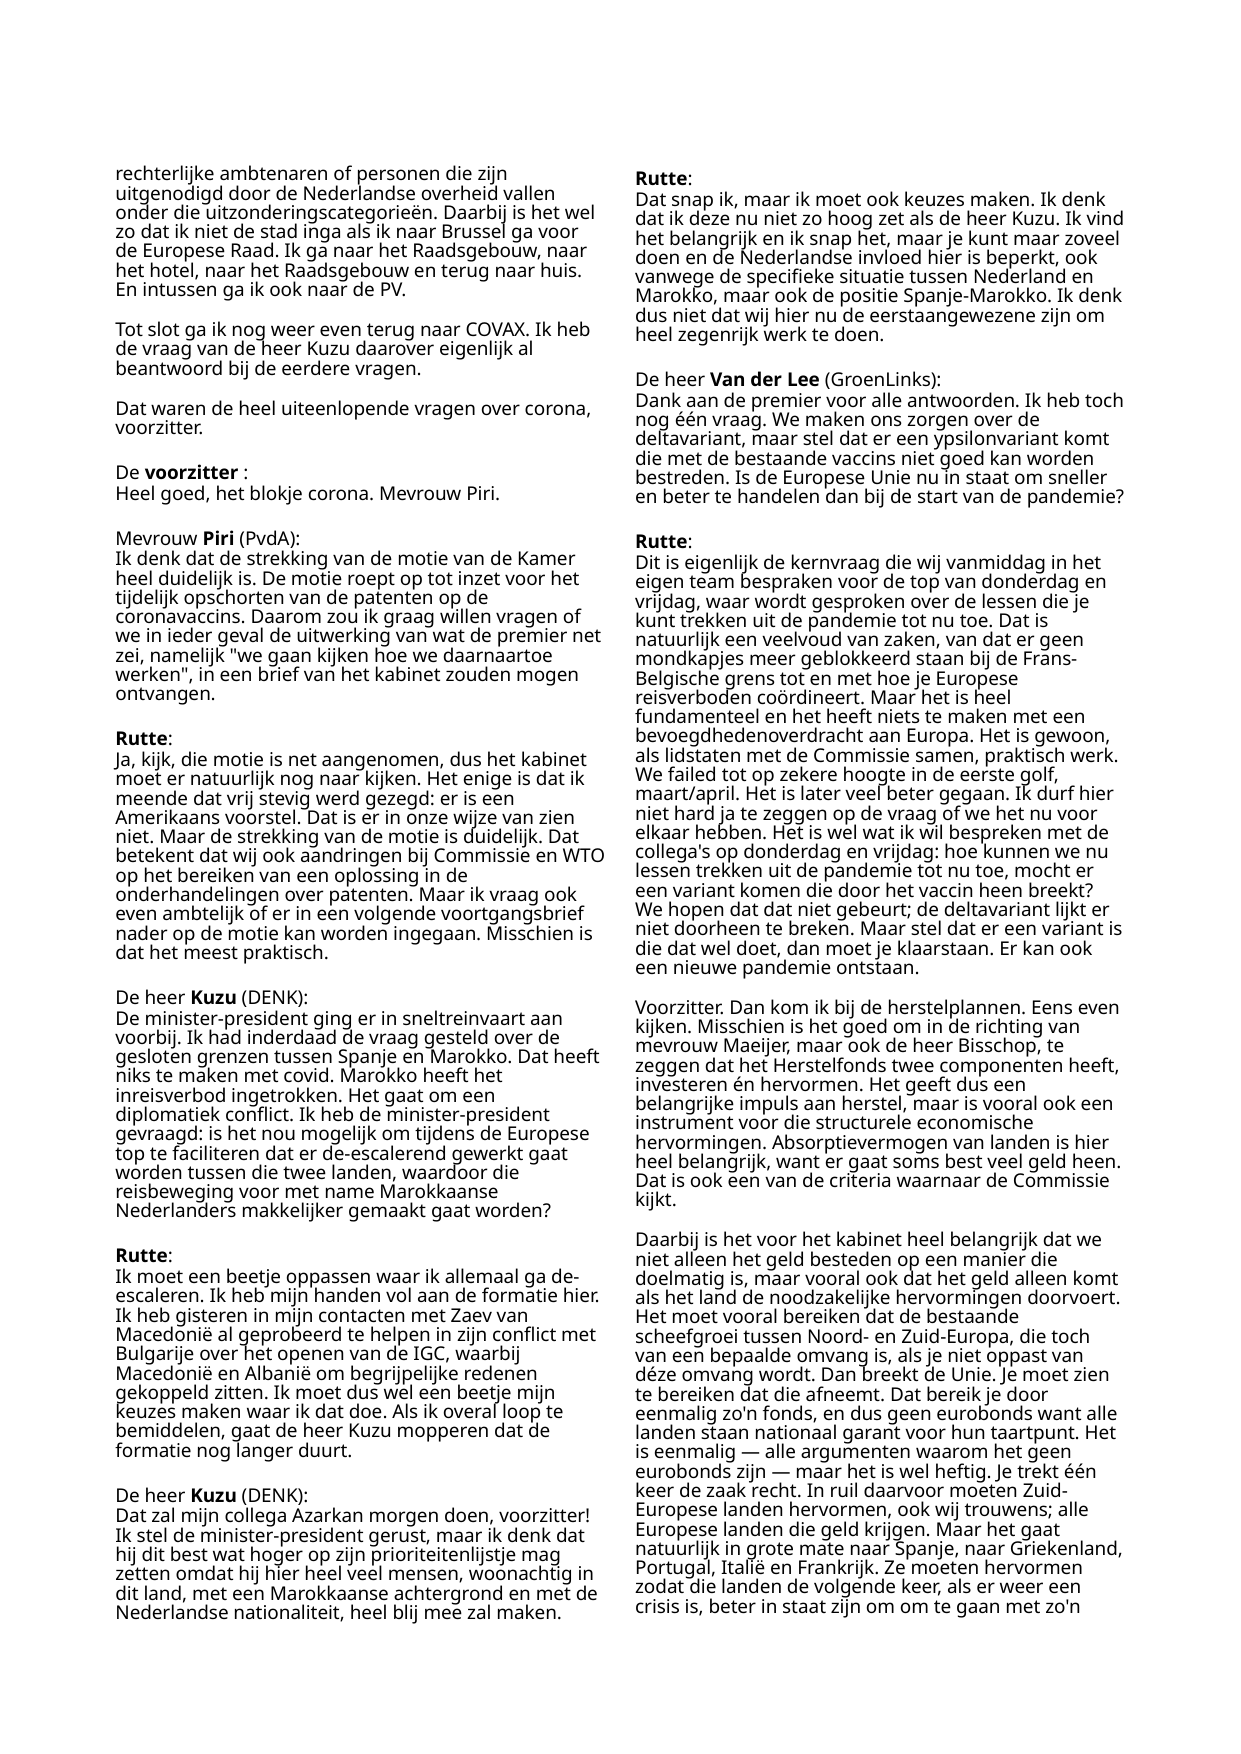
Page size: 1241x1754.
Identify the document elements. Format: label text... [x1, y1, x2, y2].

text De voorzitter : [115, 459, 605, 484]
text Ik denk dat de strekking van de motie van de Kamer heel duidelijk is. De motie roept op tot inzet voor het tijdelijk opschorten van de patenten op de coronavaccins. Daarom zou ik graag willen vragen of we in ieder geval de uitwerking van wat de premier net zei, namelijk "we gaan kijken hoe we daarnaartoe werken", in een brief van het kabinet zouden mogen ontvangen. [115, 550, 605, 704]
text Rutte: [635, 165, 1125, 191]
text Mevrouw Piri (PvdA): [115, 525, 605, 550]
text De heer Kuzu (DENK): [115, 984, 605, 1010]
text Heel goed, het blokje corona. Mevrouw Piri. [115, 484, 605, 504]
text Dat zal mijn collega Azarkan morgen doen, voorzitter! Ik stel de minister-president gerust, maar ik denk dat hij dit best wat hoger op zijn prioriteitenlijstje mag zetten omdat hij hier heel veel mensen, woonachtig in dit land, met een Marokkaanse achtergrond en met de Nederlandse nationaliteit, heel blij mee zal maken. [115, 1507, 605, 1623]
text Dat waren de heel uiteenlopende vragen over corona, voorzitter. [115, 399, 605, 438]
text Dit is eigenlijk de kernvraag die wij vanmiddag in het eigen team bespraken voor de top van donderdag en vrijdag, waar wordt gesproken over de lessen die je kunt trekken uit de pandemie tot nu toe. Dat is natuurlijk een veelvoud van zaken, van dat er geen mondkapjes meer geblokkeerd staan bij de Frans-Belgische grens tot en met hoe je Europese reisverboden coördineert. Maar het is heel fundamenteel en het heeft niets te maken met een bevoegdhedenoverdracht aan Europa. Het is gewoon, als lidstaten met de Commissie samen, praktisch werk. We failed tot op zekere hoogte in de eerste golf, maart/april. Het is later veel beter gegaan. Ik durf hier niet hard ja te zeggen op de vraag of we het nu voor elkaar hebben. Het is wel wat ik wil bespreken met de collega's op donderdag en vrijdag: hoe kunnen we nu lessen trekken uit de pandemie tot nu toe, mocht er een variant komen die door het vaccin heen breekt? We hopen dat dat niet gebeurt; de deltavariant lijkt er niet doorheen te breken. Maar stel dat er een variant is die dat wel doet, dan moet je klaarstaan. Er kan ook een nieuwe pandemie ontstaan. [635, 554, 1125, 978]
text De heer Kuzu (DENK): [115, 1482, 605, 1507]
text Dat snap ik, maar ik moet ook keuzes maken. Ik denk dat ik deze nu niet zo hoog zet als de heer Kuzu. Ik vind het belangrijk en ik snap het, maar je kunt maar zoveel doen en de Nederlandse invloed hier is beperkt, ook vanwege de specifieke situatie tussen Nederland en Marokko, maar ook de positie Spanje-Marokko. Ik denk dus niet dat wij hier nu de eerstaangewezene zijn om heel zegenrijk werk te doen. [635, 191, 1125, 345]
text Ja, kijk, die motie is net aangenomen, dus het kabinet moet er natuurlijk nog naar kijken. Het enige is dat ik meende dat vrij stevig werd gezegd: er is een Amerikaans voorstel. Dat is er in onze wijze van zien niet. Maar de strekking van de motie is duidelijk. Dat betekent dat wij ook aandringen bij Commissie en WTO op het bereiken van een oplossing in de onderhandelingen over patenten. Maar ik vraag ook even ambtelijk of er in een volgende voortgangsbrief nader op de motie kan worden ingegaan. Misschien is dat het meest praktisch. [115, 751, 605, 963]
text Rutte: [635, 528, 1125, 554]
text rechterlijke ambtenaren of personen die zijn uitgenodigd door de Nederlandse overheid vallen onder die uitzonderingscategorieën. Daarbij is het wel zo dat ik niet de stad inga als ik naar Brussel ga voor de Europese Raad. Ik ga naar het Raadsgebouw, naar het hotel, naar het Raadsgebouw en terug naar huis. En intussen ga ik ook naar de PV. [115, 165, 605, 300]
text Tot slot ga ik nog weer even terug naar COVAX. Ik heb de vraag van de heer Kuzu daarover eigenlijk al beantwoord bij de eerdere vragen. [115, 321, 605, 379]
text Rutte: [115, 1242, 605, 1268]
text De heer Van der Lee (GroenLinks): [635, 366, 1125, 392]
text Voorzitter. Dan kom ik bij de herstelplannen. Eens even kijken. Misschien is het goed om in de richting van mevrouw Maeijer, maar ook de heer Bisschop, te zeggen dat het Herstelfonds twee componenten heeft, investeren én hervormen. Het geeft dus een belangrijke impuls aan herstel, maar is vooral ook een instrument voor die structurele economische hervormingen. Absorptievermogen van landen is hier heel belangrijk, want er gaat soms best veel geld heen. Dat is ook een van de criteria waarnaar de Commissie kijkt. [635, 999, 1125, 1211]
text Daarbij is het voor het kabinet heel belangrijk dat we niet alleen het geld besteden op een manier die doelmatig is, maar vooral ook dat het geld alleen komt als het land de noodzakelijke hervormingen doorvoert. Het moet vooral bereiken dat de bestaande scheefgroei tussen Noord- en Zuid-Europa, die toch van een bepaalde omvang is, als je niet oppast van déze omvang wordt. Dan breekt de Unie. Je moet zien te bereiken dat die afneemt. Dat bereik je door eenmalig zo'n fonds, en dus geen eurobonds want alle landen staan nationaal garant voor hun taartpunt. Het is eenmalig — alle argumenten waarom het geen eurobonds zijn — maar het is wel heftig. Je trekt één keer de zaak recht. In ruil daarvoor moeten Zuid-Europese landen hervormen, ook wij trouwens; alle Europese landen die geld krijgen. Maar het gaat natuurlijk in grote mate naar Spanje, naar Griekenland, Portugal, Italië en Frankrijk. Ze moeten hervormen zodat die landen de volgende keer, als er weer een crisis is, beter in staat zijn om om te gaan met zo'n [635, 1231, 1125, 1617]
text Ik moet een beetje oppassen waar ik allemaal ga de-escaleren. Ik heb mijn handen vol aan de formatie hier. Ik heb gisteren in mijn contacten met Zaev van Macedonië al geprobeerd te helpen in zijn conflict met Bulgarije over het openen van de IGC, waarbij Macedonië en Albanië om begrijpelijke redenen gekoppeld zitten. Ik moet dus wel een beetje mijn keuzes maken waar ik dat doe. Als ik overal loop te bemiddelen, gaat de heer Kuzu mopperen dat de formatie nog langer duurt. [115, 1268, 605, 1461]
text Dank aan de premier voor alle antwoorden. Ik heb toch nog één vraag. We maken ons zorgen over de deltavariant, maar stel dat er een ypsilonvariant komt die met de bestaande vaccins niet goed kan worden bestreden. Is de Europese Unie nu in staat om sneller en beter te handelen dan bij de start van de pandemie? [635, 392, 1125, 507]
text De minister-president ging er in sneltreinvaart aan voorbij. Ik had inderdaad de vraag gesteld over de gesloten grenzen tussen Spanje en Marokko. Dat heeft niks te maken met covid. Marokko heeft het inreisverbod ingetrokken. Het gaat om een diplomatiek conflict. Ik heb de minister-president gevraagd: is het nou mogelijk om tijdens de Europese top te faciliteren dat er de-escalerend gewerkt gaat worden tussen die twee landen, waardoor die reisbeweging voor met name Marokkaanse Nederlanders makkelijker gemaakt gaat worden? [115, 1010, 605, 1222]
text Rutte: [115, 725, 605, 751]
